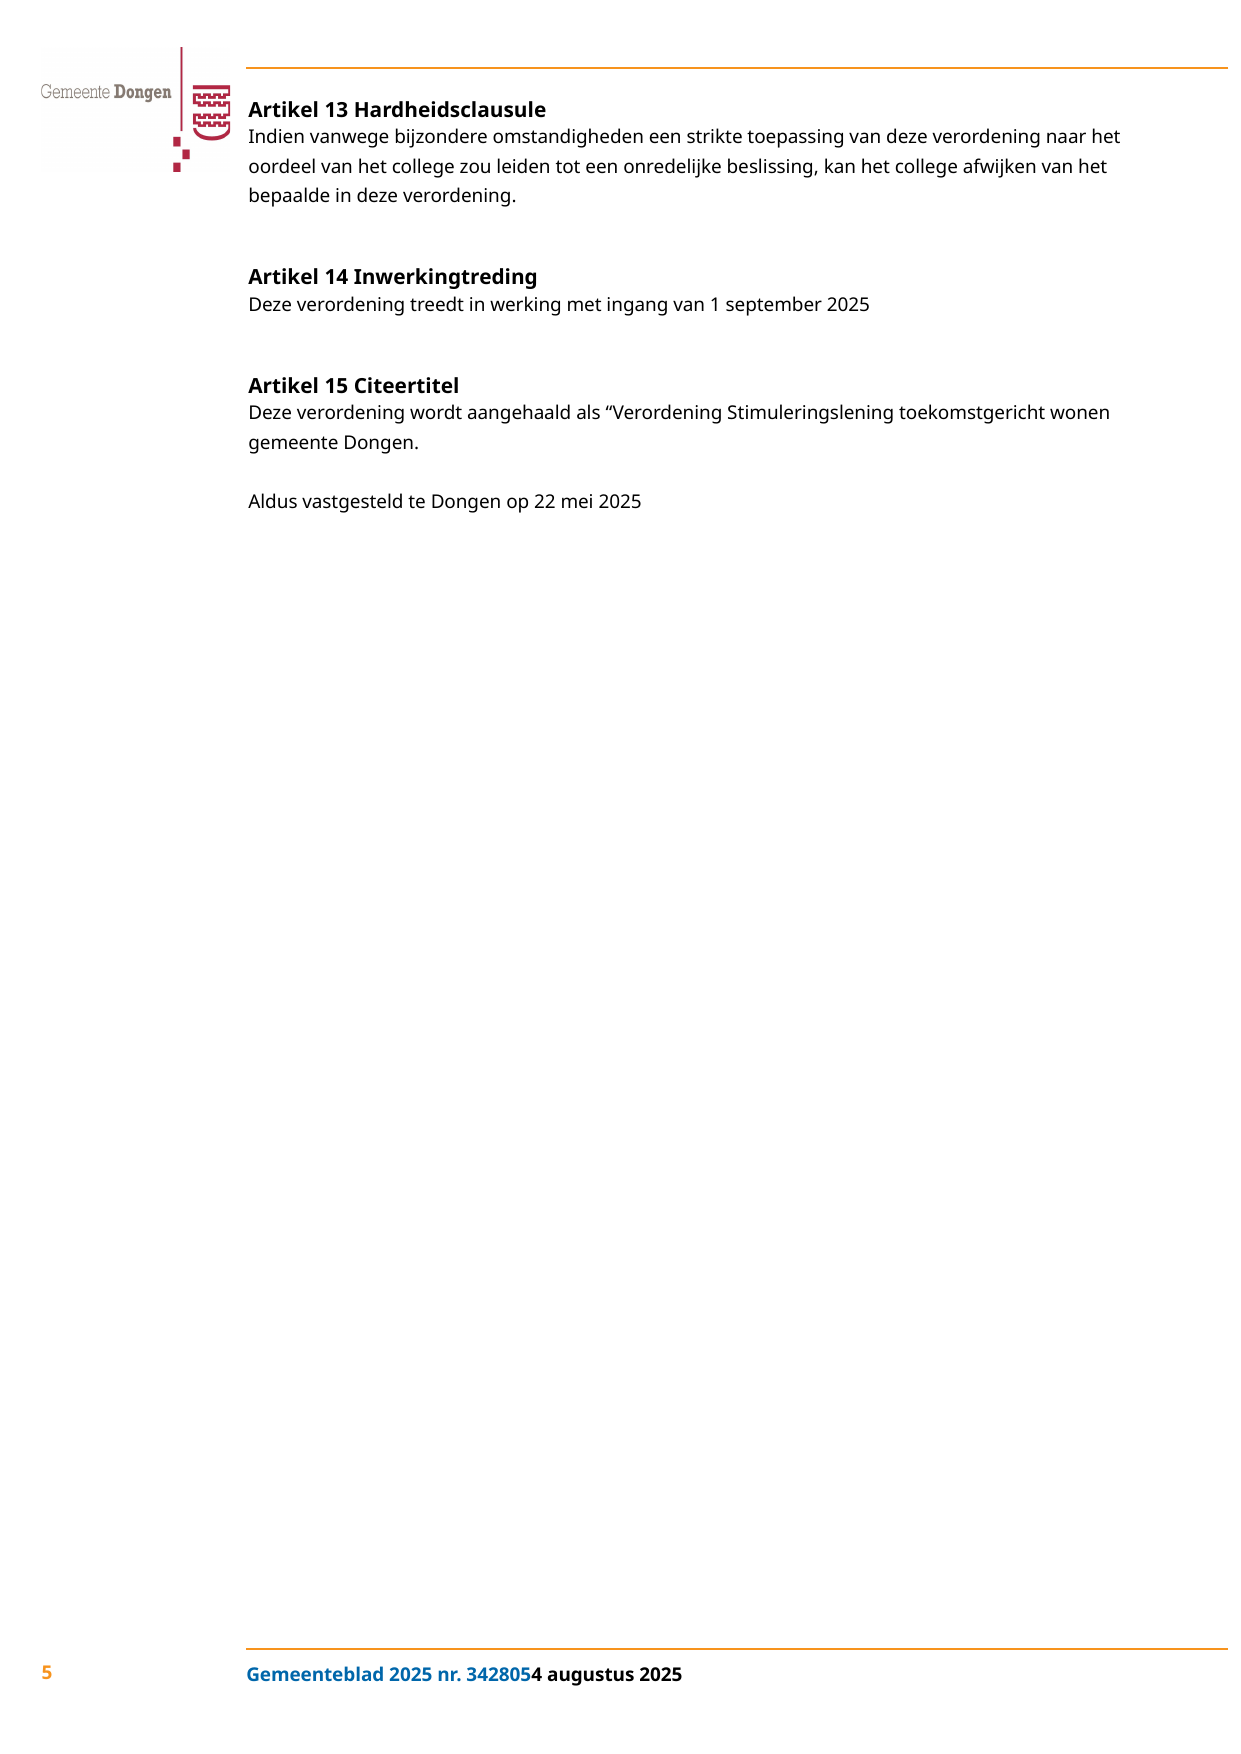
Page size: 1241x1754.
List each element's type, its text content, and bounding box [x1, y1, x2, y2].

text Indien vanwege bijzondere omstandigheden een strikte toepassing van deze verordening naar het oordeel van het college zou leiden tot een onredelijke beslissing, kan het college afwijken van het bepaalde in deze verordening. [248, 123, 1152, 208]
picture [41, 47, 231, 172]
text Artikel 13 Hardheidsclausule [248, 95, 1152, 123]
text Artikel 14 Inwerkingtreding [248, 262, 1152, 291]
text Deze verordening treedt in werking met ingang van 1 september 2025 [248, 291, 1152, 317]
text Deze verordening wordt aangehaald als “Verordening Stimuleringslening toekomstgericht wonen gemeente Dongen. [248, 399, 1152, 454]
text Aldus vastgesteld te Dongen op 22 mei 2025 [248, 488, 1152, 514]
text Artikel 15 Citeertitel [248, 371, 1152, 399]
